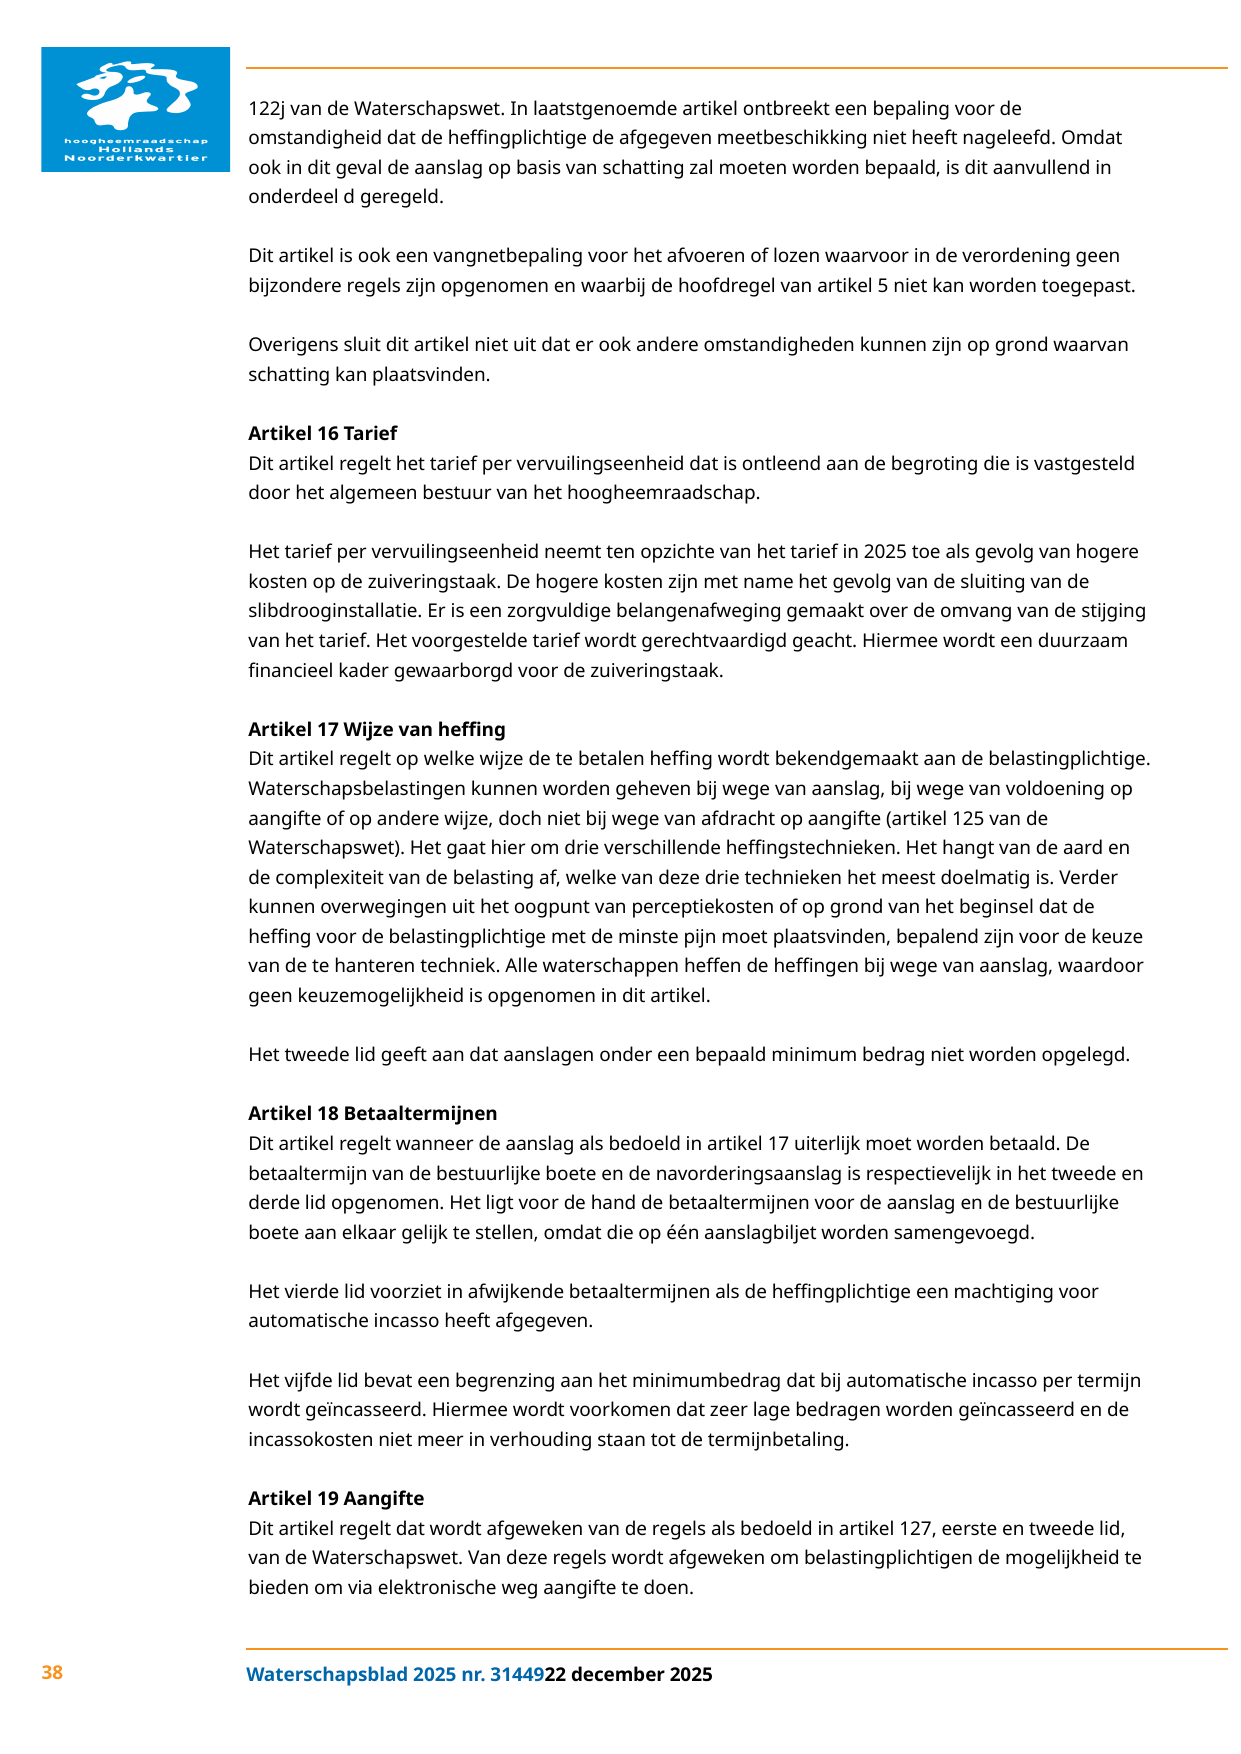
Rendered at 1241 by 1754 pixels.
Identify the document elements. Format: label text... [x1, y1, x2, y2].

text Dit artikel regelt op welke wijze de te betalen heffing wordt bekendgemaakt aan de belastingplichtige. Waterschapsbelastingen kunnen worden geheven bij wege van aanslag, bij wege van voldoening op aangifte of op andere wijze, doch niet bij wege van afdracht op aangifte (artikel 125 van de Waterschapswet). Het gaat hier om drie verschillende heffingstechnieken. Het hangt van de aard en de complexiteit van de belasting af, welke van deze drie technieken het meest doelmatig is. Verder kunnen overwegingen uit het oogpunt van perceptiekosten of op grond van het beginsel dat de heffing voor de belastingplichtige met de minste pijn moet plaatsvinden, bepalend zijn voor de keuze van de te hanteren techniek. Alle waterschappen heffen de heffingen bij wege van aanslag, waardoor geen keuzemogelijkheid is opgenomen in dit artikel. [248, 746, 1152, 1008]
text Dit artikel is ook een vangnetbepaling voor het afvoeren of lozen waarvoor in de verordening geen bijzondere regels zijn opgenomen en waarbij de hoofdregel van artikel 5 niet kan worden toegepast. [248, 243, 1152, 298]
text Het vierde lid voorziet in afwijkende betaaltermijnen als de heffingplichtige een machtiging voor automatische incasso heeft afgegeven. [248, 1278, 1152, 1333]
text Artikel 19 Aangifte [248, 1485, 1152, 1511]
text Dit artikel regelt het tarief per vervuilingseenheid dat is ontleend aan de begroting die is vastgesteld door het algemeen bestuur van het hoogheemraadschap. [248, 450, 1152, 505]
text Artikel 18 Betaaltermijnen [248, 1101, 1152, 1126]
text Het tweede lid geeft aan dat aanslagen onder een bepaald minimum bedrag niet worden opgelegd. [248, 1041, 1152, 1067]
text Overigens sluit dit artikel niet uit dat er ook andere omstandigheden kunnen zijn op grond waarvan schatting kan plaatsvinden. [248, 331, 1152, 387]
picture [118, 62, 197, 112]
text Artikel 16 Tarief [248, 420, 1152, 446]
text Dit artikel regelt dat wordt afgeweken van de regels als bedoeld in artikel 127, eerste en tweede lid, van de Waterschapswet. Van deze regels wordt afgeweken om belastingplichtigen de mogelijkheid te bieden om via elektronische weg aangifte te doen. [248, 1515, 1152, 1600]
text Het tarief per vervuilingseenheid neemt ten opzichte van het tarief in 2025 toe als gevolg van hogere kosten op de zuiveringstaak. De hogere kosten zijn met name het gevolg van de sluiting van de slibdrooginstallatie. Er is een zorgvuldige belangenafweging gemaakt over de omvang van de stijging van het tarief. Het voorgestelde tarief wordt gerechtvaardigd geacht. Hiermee wordt een duurzaam financieel kader gewaarborgd voor de zuiveringstaak. [248, 538, 1152, 683]
text Dit artikel regelt wanneer de aanslag als bedoeld in artikel 17 uiterlijk moet worden betaald. De betaaltermijn van de bestuurlijke boete en de navorderingsaanslag is respectievelijk in het tweede en derde lid opgenomen. Het ligt voor de hand de betaaltermijnen voor de aanslag en de bestuurlijke boete aan elkaar gelijk te stellen, omdat die op één aanslagbiljet worden samengevoegd. [248, 1130, 1152, 1245]
picture [78, 64, 122, 99]
picture [88, 87, 157, 130]
text 122j van de Waterschapswet. In laatstgenoemde artikel ontbreekt een bepaling voor de omstandigheid dat de heffingplichtige de afgegeven meetbeschikking niet heeft nageleefd. Omdat ook in dit geval de aanslag op basis van schatting zal moeten worden bepaald, is dit aanvullend in onderdeel d geregeld. [248, 95, 1152, 209]
text Artikel 17 Wijze van heffing [248, 716, 1152, 742]
picture [129, 76, 144, 82]
text Het vijfde lid bevat een begrenzing aan het minimumbedrag dat bij automatische incasso per termijn wordt geïncasseerd. Hiermee wordt voorkomen dat zeer lage bedragen worden geïncasseerd en de incassokosten niet meer in verhouding staan tot de termijnbetaling. [248, 1367, 1152, 1452]
